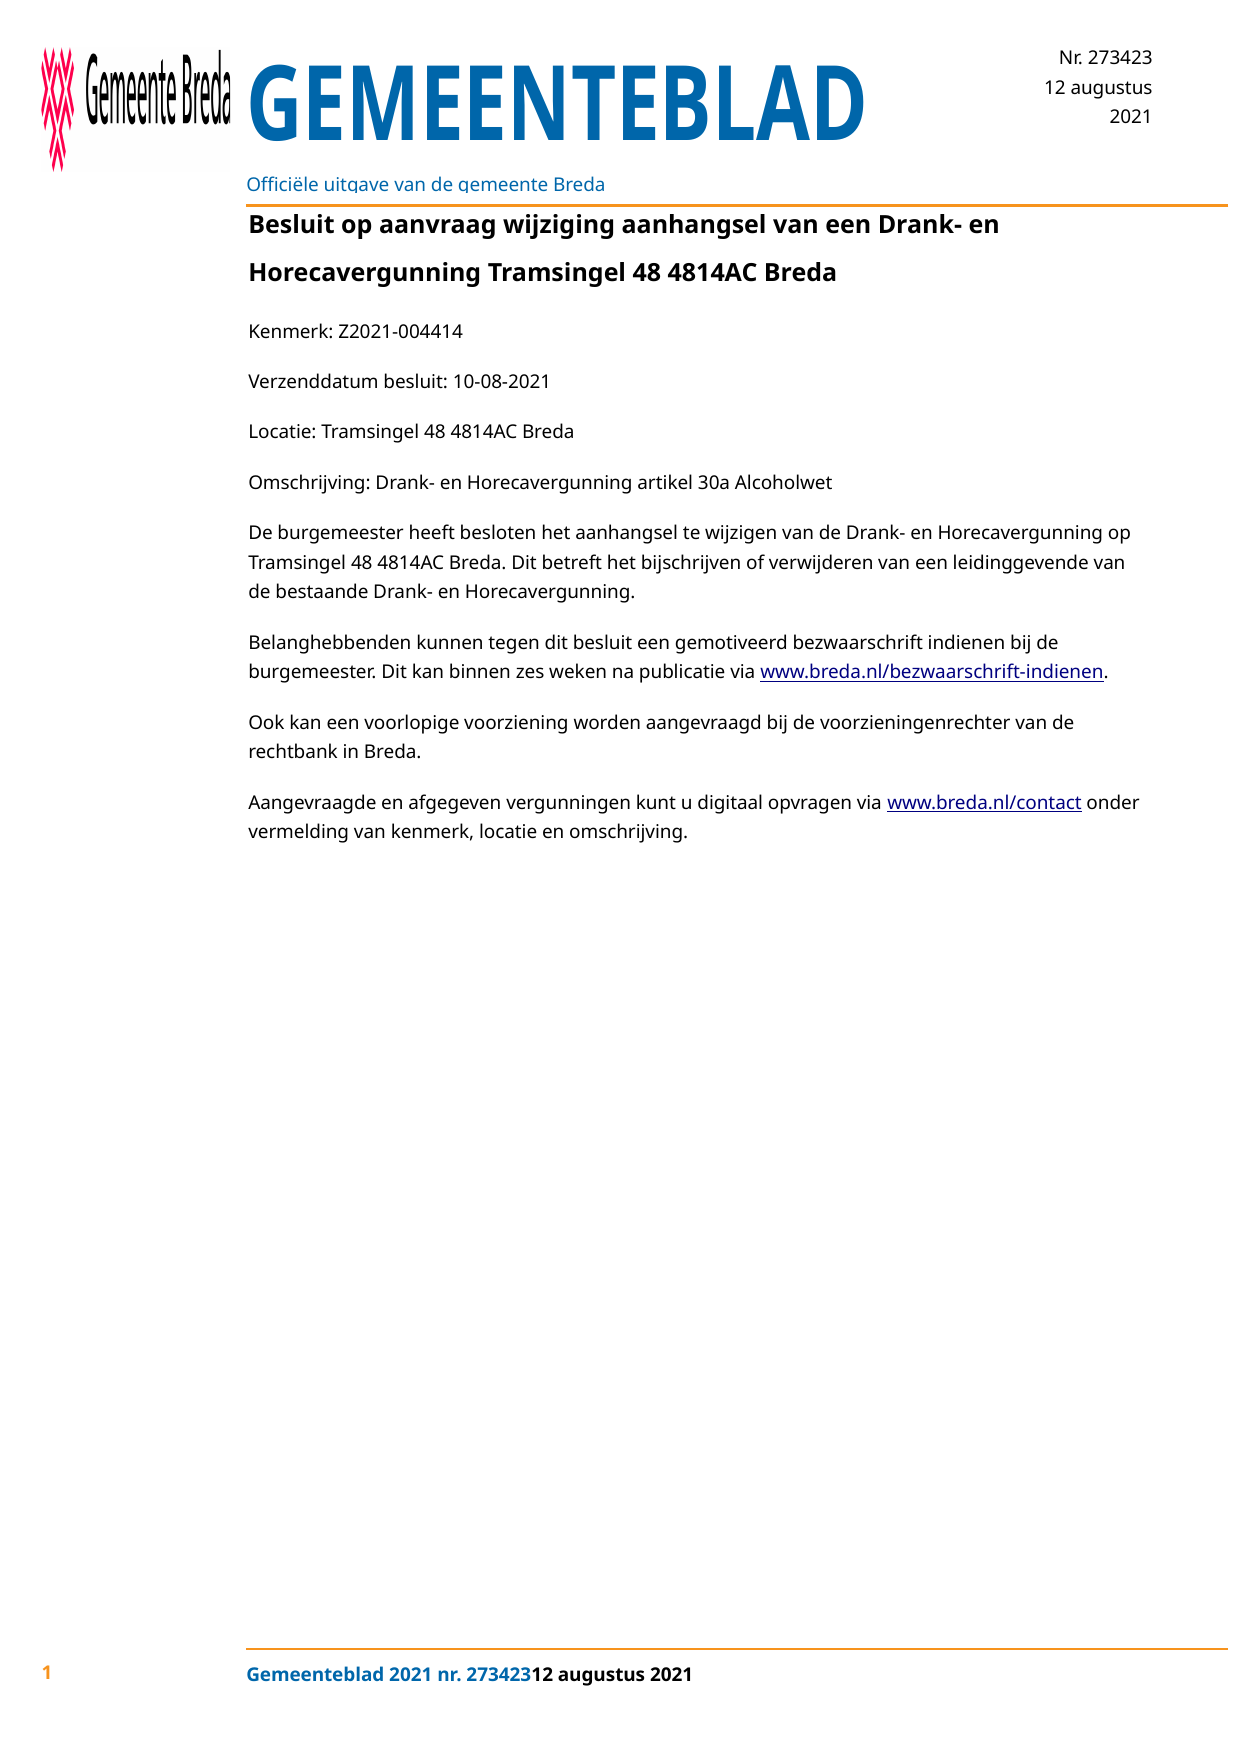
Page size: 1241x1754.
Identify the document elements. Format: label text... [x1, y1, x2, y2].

text Ook kan een voorlopige voorziening worden aangevraagd bij de voorzieningenrechter van de rechtbank in Breda. [248, 709, 1152, 764]
text Kenmerk: Z2021-004414 [248, 318, 1152, 344]
text Omschrijving: Drank- en Horecavergunning artikel 30a Alcoholwet [248, 469, 1152, 495]
text Aangevraagde en afgegeven vergunningen kunt u digitaal opvragen via www.breda.nl/contact onder vermelding van kenmerk, locatie en omschrijving. [248, 789, 1152, 844]
text Belanghebbenden kunnen tegen dit besluit een gemotiveerd bezwaarschrift indienen bij de burgemeester. Dit kan binnen zes weken na publicatie via www.breda.nl/bezwaarschrift-indienen. [248, 629, 1152, 684]
text Locatie: Tramsingel 48 4814AC Breda [248, 419, 1152, 444]
text De burgemeester heeft besloten het aanhangsel te wijzigen van de Drank- en Horecavergunning op Tramsingel 48 4814AC Breda. Dit betreft het bijschrijven of verwijderen van een leidinggevende van de bestaande Drank- en Horecavergunning. [248, 519, 1152, 604]
text Verzenddatum besluit: 10-08-2021 [248, 368, 1152, 394]
picture [41, 47, 231, 172]
text Besluit op aanvraag wijziging aanhangsel van een Drank- en Horecavergunning Tramsingel 48 4814AC Breda [248, 207, 1152, 288]
